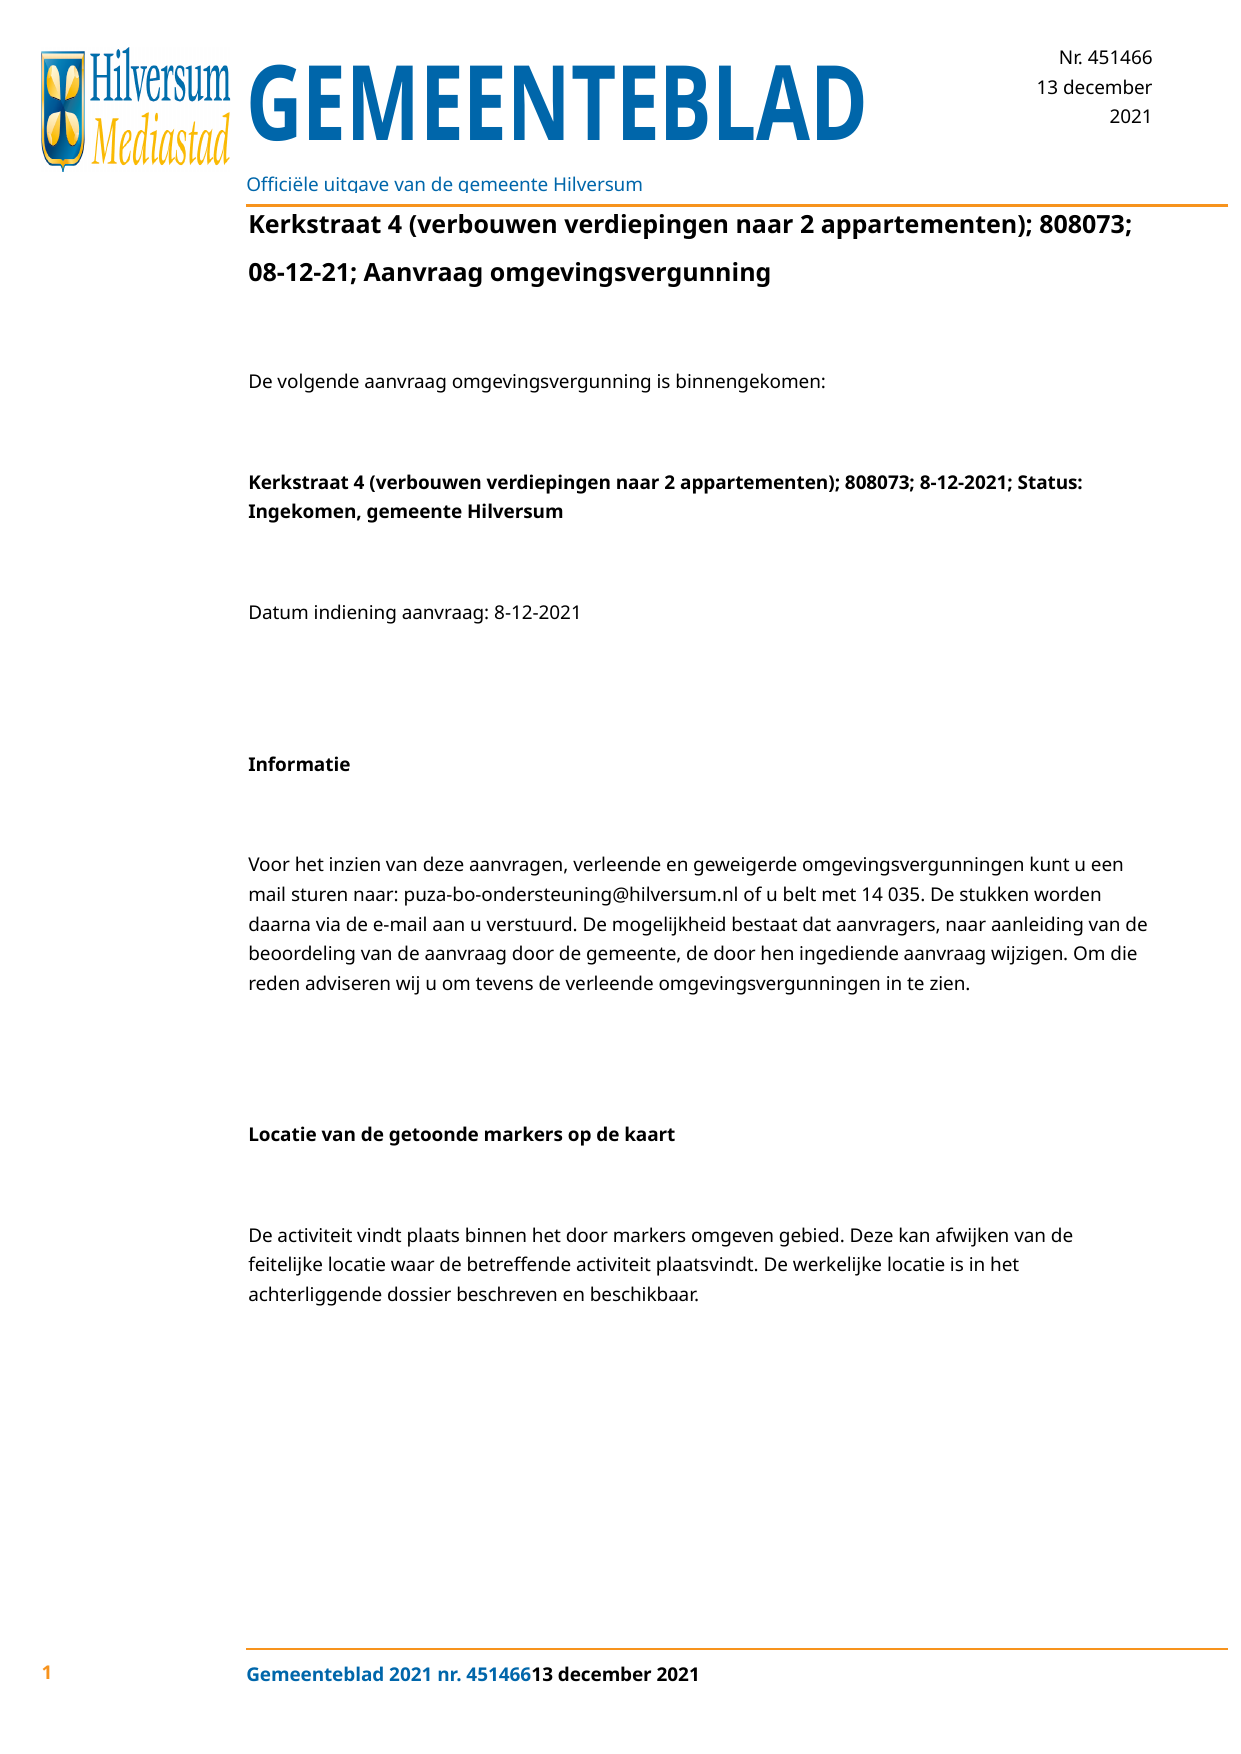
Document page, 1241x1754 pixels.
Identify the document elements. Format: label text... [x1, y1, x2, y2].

text Informatie [248, 751, 1152, 777]
text Kerkstraat 4 (verbouwen verdiepingen naar 2 appartementen); 808073; 08-12-21; Aanvraag omgevingsvergunning [248, 207, 1152, 288]
text De volgende aanvraag omgevingsvergunning is binnengekomen: [248, 368, 1152, 394]
text Datum indiening aanvraag: 8-12-2021 [248, 599, 1152, 625]
text Voor het inzien van deze aanvragen, verleende en geweigerde omgevingsvergunningen kunt u een mail sturen naar: puza-bo-ondersteuning@hilversum.nl of u belt met 14 035. De stukken worden daarna via de e-mail aan u verstuurd. De mogelijkheid bestaat dat aanvragers, naar aanleiding van de beoordeling van de aanvraag door de gemeente, de door hen ingediende aanvraag wijzigen. Om die reden adviseren wij u om tevens de verleende omgevingsvergunningen in te zien. [248, 852, 1152, 996]
text De activiteit vindt plaats binnen het door markers omgeven gebied. Deze kan afwijken van de feitelijke locatie waar de betreffende activiteit plaatsvindt. De werkelijke locatie is in het achterliggende dossier beschreven en beschikbaar. [248, 1222, 1152, 1307]
picture [41, 47, 231, 172]
text Locatie van de getoonde markers op de kaart [248, 1121, 1152, 1147]
text Kerkstraat 4 (verbouwen verdiepingen naar 2 appartementen); 808073; 8-12-2021; Status: Ingekomen, gemeente Hilversum [248, 469, 1152, 524]
